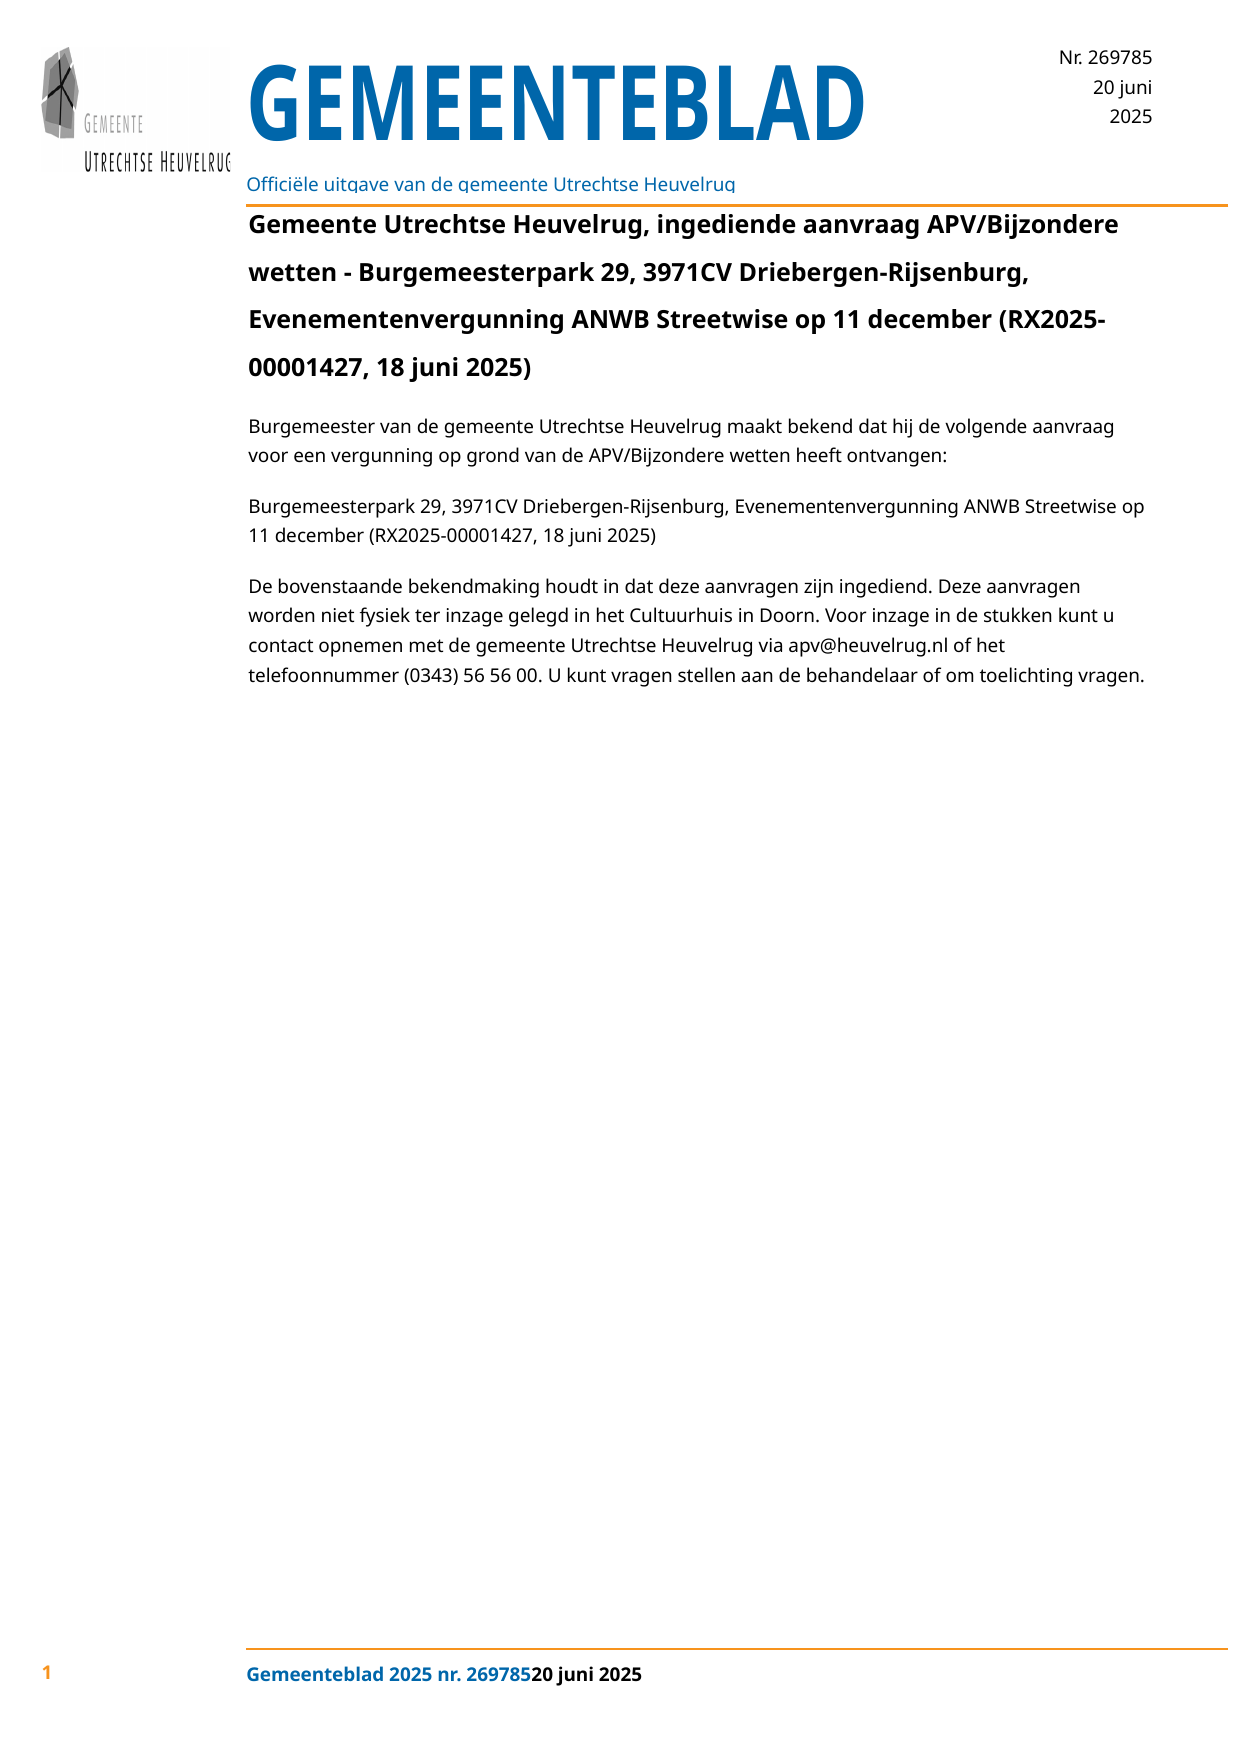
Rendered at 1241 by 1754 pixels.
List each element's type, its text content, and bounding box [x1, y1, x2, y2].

picture [41, 47, 231, 172]
text Burgemeesterpark 29, 3971CV Driebergen-Rijsenburg, Evenementenvergunning ANWB Streetwise op 11 december (RX2025-00001427, 18 juni 2025) [248, 493, 1152, 548]
text De bovenstaande bekendmaking houdt in dat deze aanvragen zijn ingediend. Deze aanvragen worden niet fysiek ter inzage gelegd in het Cultuurhuis in Doorn. Voor inzage in de stukken kunt u contact opnemen met de gemeente Utrechtse Heuvelrug via apv@heuvelrug.nl of het telefoonnummer (0343) 56 56 00. U kunt vragen stellen aan de behandelaar of om toelichting vragen. [248, 573, 1152, 688]
text Gemeente Utrechtse Heuvelrug, ingediende aanvraag APV/Bijzondere wetten - Burgemeesterpark 29, 3971CV Driebergen-Rijsenburg, Evenementenvergunning ANWB Streetwise op 11 december (RX2025-00001427, 18 juni 2025) [248, 207, 1152, 384]
text Burgemeester van de gemeente Utrechtse Heuvelrug maakt bekend dat hij de volgende aanvraag voor een vergunning op grond van de APV/Bijzondere wetten heeft ontvangen: [248, 413, 1152, 468]
